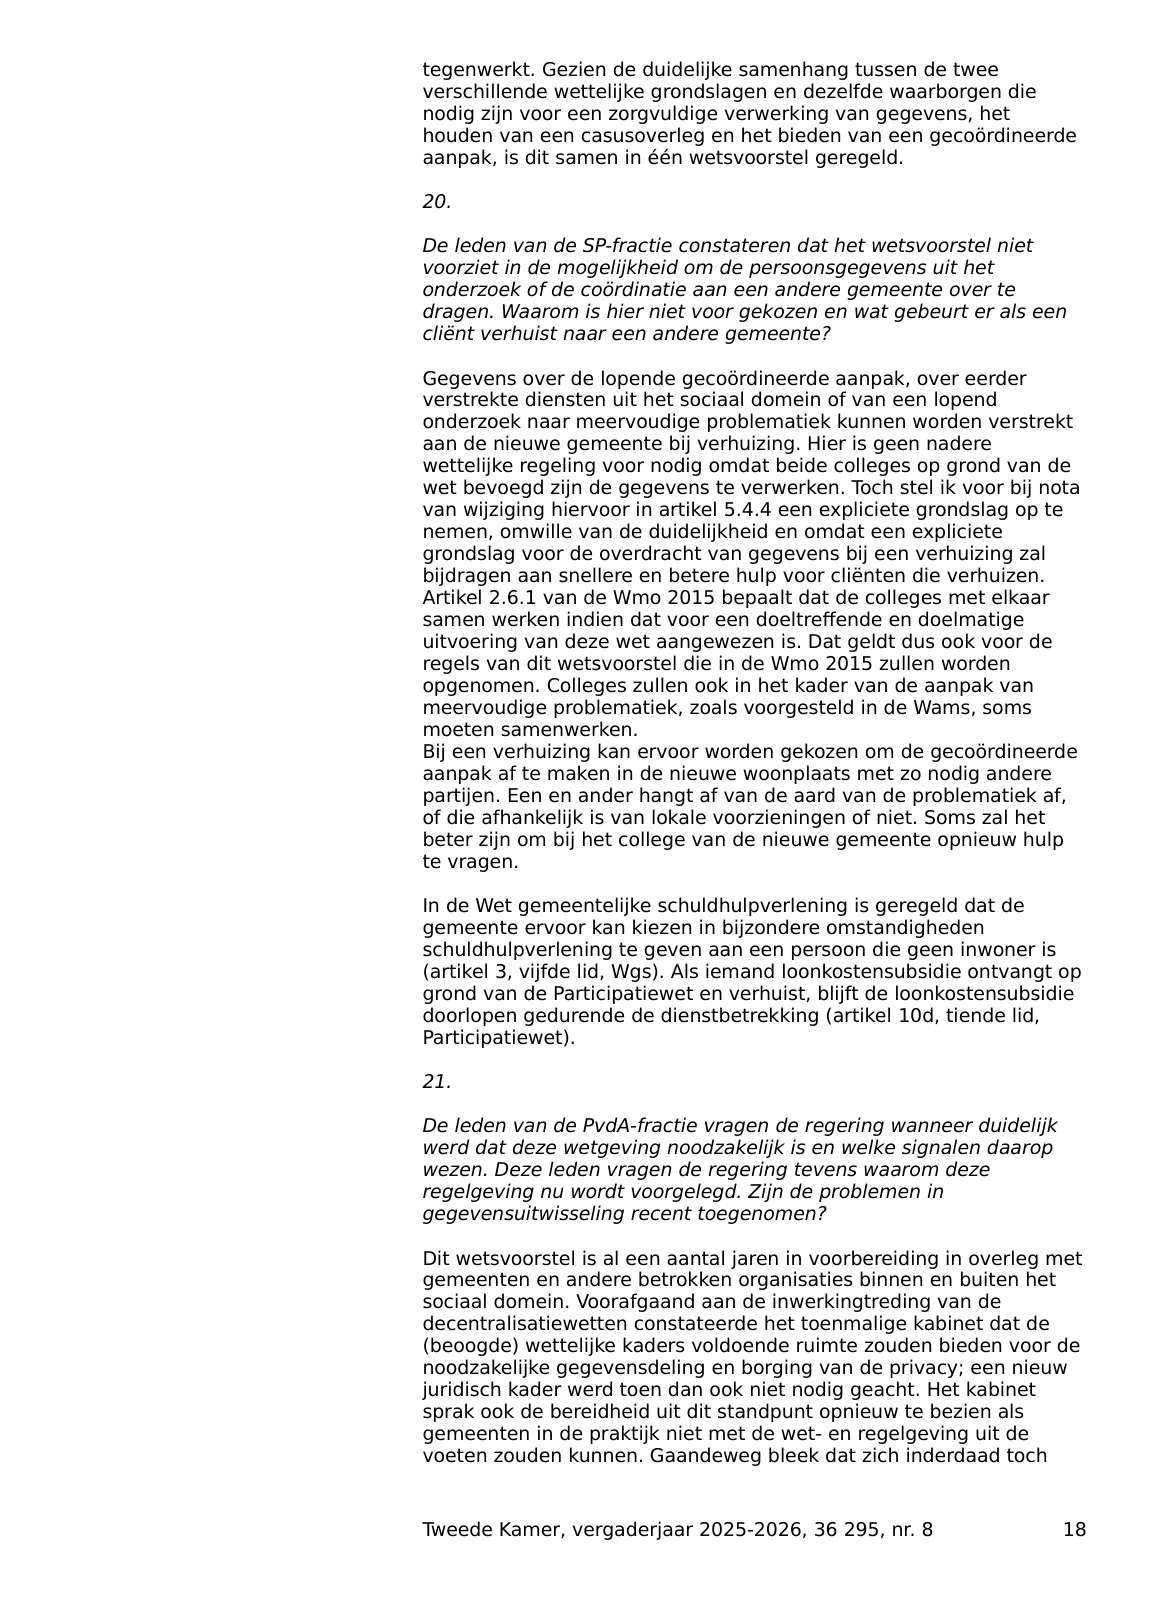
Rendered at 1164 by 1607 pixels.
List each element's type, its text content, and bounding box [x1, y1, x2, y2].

subtitle 20. [422, 191, 1087, 213]
text De leden van de PvdA-fractie vragen de regering wanneer duidelijk werd dat deze wetgeving noodzakelijk is en welke signalen daarop wezen. Deze leden vragen de regering tevens waarom deze regelgeving nu wordt voorgelegd. Zijn de problemen in gegevensuitwisseling recent toegenomen? [422, 1115, 1087, 1225]
text tegenwerkt. Gezien de duidelijke samenhang tussen de twee verschillende wettelijke grondslagen en dezelfde waarborgen die nodig zijn voor een zorgvuldige verwerking van gegevens, het houden van een casusoverleg en het bieden van een gecoördineerde aanpak, is dit samen in één wetsvoorstel geregeld. [422, 59, 1087, 169]
text Bij een verhuizing kan ervoor worden gekozen om de gecoördineerde aanpak af te maken in de nieuwe woonplaats met zo nodig andere partijen. Een en ander hangt af van de aard van de problematiek af, of die afhankelijk is van lokale voorzieningen of niet. Soms zal het beter zijn om bij het college van de nieuwe gemeente opnieuw hulp te vragen. [422, 741, 1087, 873]
text Gegevens over de lopende gecoördineerde aanpak, over eerder verstrekte diensten uit het sociaal domein of van een lopend onderzoek naar meervoudige problematiek kunnen worden verstrekt aan de nieuwe gemeente bij verhuizing. Hier is geen nadere wettelijke regeling voor nodig omdat beide colleges op grond van de wet bevoegd zijn de gegevens te verwerken. Toch stel ik voor bij nota van wijziging hiervoor in artikel 5.4.4 een expliciete grondslag op te nemen, omwille van de duidelijkheid en omdat een expliciete grondslag voor de overdracht van gegevens bij een verhuizing zal bijdragen aan snellere en betere hulp voor cliënten die verhuizen. Artikel 2.6.1 van de Wmo 2015 bepaalt dat de colleges met elkaar samen werken indien dat voor een doeltreffende en doelmatige uitvoering van deze wet aangewezen is. Dat geldt dus ook voor de regels van dit wetsvoorstel die in de Wmo 2015 zullen worden opgenomen. Colleges zullen ook in het kader van de aanpak van meervoudige problematiek, zoals voorgesteld in de Wams, soms moeten samenwerken. [422, 367, 1087, 741]
text Dit wetsvoorstel is al een aantal jaren in voorbereiding in overleg met gemeenten en andere betrokken organisaties binnen en buiten het sociaal domein. Voorafgaand aan de inwerkingtreding van de decentralisatiewetten constateerde het toenmalige kabinet dat de (beoogde) wettelijke kaders voldoende ruimte zouden bieden voor de noodzakelijke gegevensdeling en borging van de privacy; een nieuw juridisch kader werd toen dan ook niet nodig geacht. Het kabinet sprak ook de bereidheid uit dit standpunt opnieuw te bezien als gemeenten in de praktijk niet met de wet- en regelgeving uit de voeten zouden kunnen. Gaandeweg bleek dat zich inderdaad toch [422, 1247, 1087, 1467]
text In de Wet gemeentelijke schuldhulpverlening is geregeld dat de gemeente ervoor kan kiezen in bijzondere omstandigheden schuldhulpverlening te geven aan een persoon die geen inwoner is (artikel 3, vijfde lid, Wgs). Als iemand loonkostensubsidie ontvangt op grond van de Participatiewet en verhuist, blijft de loonkostensubsidie doorlopen gedurende de dienstbetrekking (artikel 10d, tiende lid, Participatiewet). [422, 895, 1087, 1049]
text De leden van de SP-fractie constateren dat het wetsvoorstel niet voorziet in de mogelijkheid om de persoonsgegevens uit het onderzoek of de coördinatie aan een andere gemeente over te dragen. Waarom is hier niet voor gekozen en wat gebeurt er als een cliënt verhuist naar een andere gemeente? [422, 235, 1087, 345]
subtitle 21. [422, 1071, 1087, 1093]
